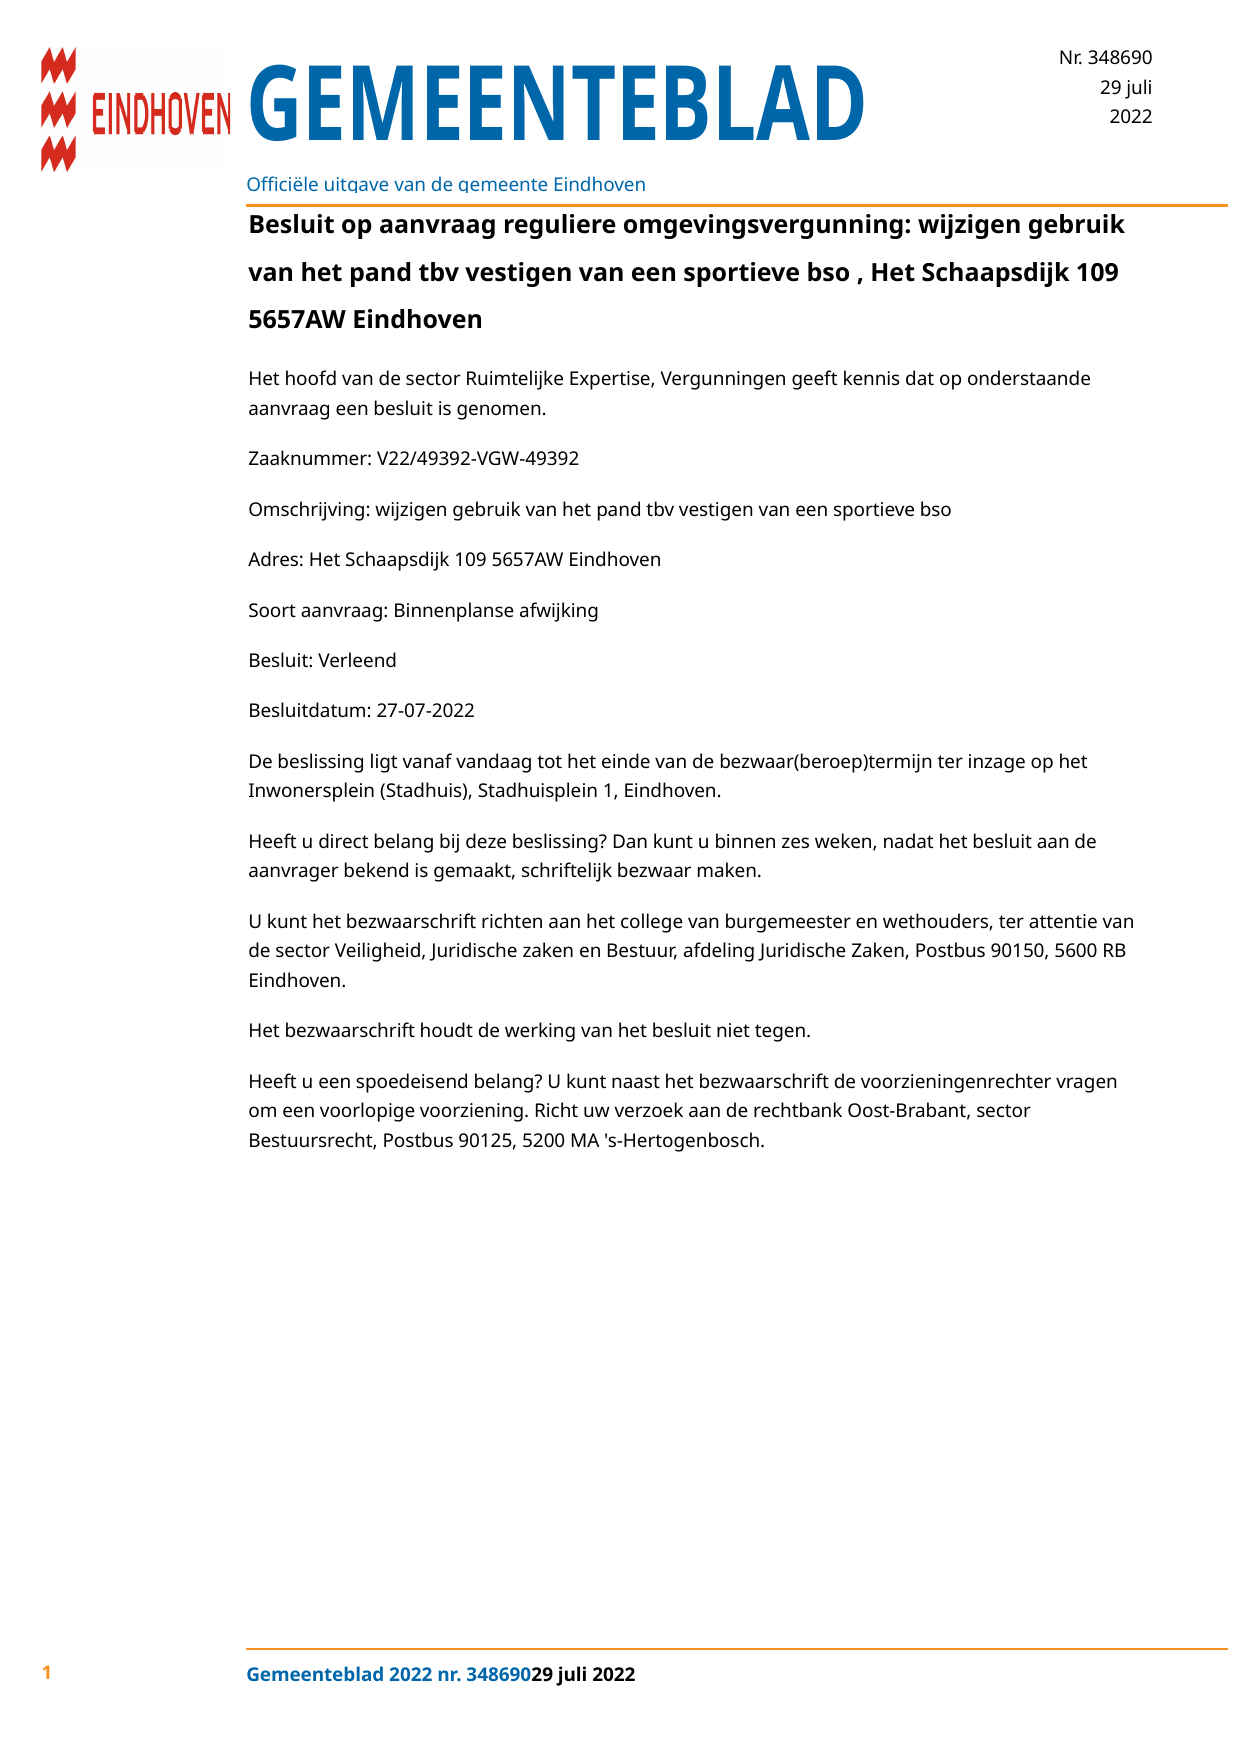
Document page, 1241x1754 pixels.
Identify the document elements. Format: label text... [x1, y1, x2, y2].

text Heeft u een spoedeisend belang? U kunt naast het bezwaarschrift de voorzieningenrechter vragen om een voorlopige voorziening. Richt uw verzoek aan de rechtbank Oost-Brabant, sector Bestuursrecht, Postbus 90125, 5200 MA 's-Hertogenbosch. [248, 1068, 1152, 1153]
text De beslissing ligt vanaf vandaag tot het einde van de bezwaar(beroep)termijn ter inzage op het Inwonersplein (Stadhuis), Stadhuisplein 1, Eindhoven. [248, 748, 1152, 803]
text Zaaknummer: V22/49392-VGW-49392 [248, 446, 1152, 471]
text U kunt het bezwaarschrift richten aan het college van burgemeester en wethouders, ter attentie van de sector Veiligheid, Juridische zaken en Bestuur, afdeling Juridische Zaken, Postbus 90150, 5600 RB Eindhoven. [248, 908, 1152, 993]
text Het hoofd van de sector Ruimtelijke Expertise, Vergunningen geeft kennis dat op onderstaande aanvraag een besluit is genomen. [248, 366, 1152, 421]
text Besluitdatum: 27-07-2022 [248, 698, 1152, 723]
text Soort aanvraag: Binnenplanse afwijking [248, 597, 1152, 622]
text Heeft u direct belang bij deze beslissing? Dan kunt u binnen zes weken, nadat het besluit aan de aanvrager bekend is gemaakt, schriftelijk bezwaar maken. [248, 828, 1152, 883]
text Adres: Het Schaapsdijk 109 5657AW Eindhoven [248, 546, 1152, 572]
picture [41, 47, 231, 172]
text Besluit op aanvraag reguliere omgevingsvergunning: wijzigen gebruik van het pand tbv vestigen van een sportieve bso , Het Schaapsdijk 109 5657AW Eindhoven [248, 207, 1152, 336]
text Omschrijving: wijzigen gebruik van het pand tbv vestigen van een sportieve bso [248, 496, 1152, 522]
text Besluit: Verleend [248, 647, 1152, 673]
text Het bezwaarschrift houdt de werking van het besluit niet tegen. [248, 1018, 1152, 1043]
